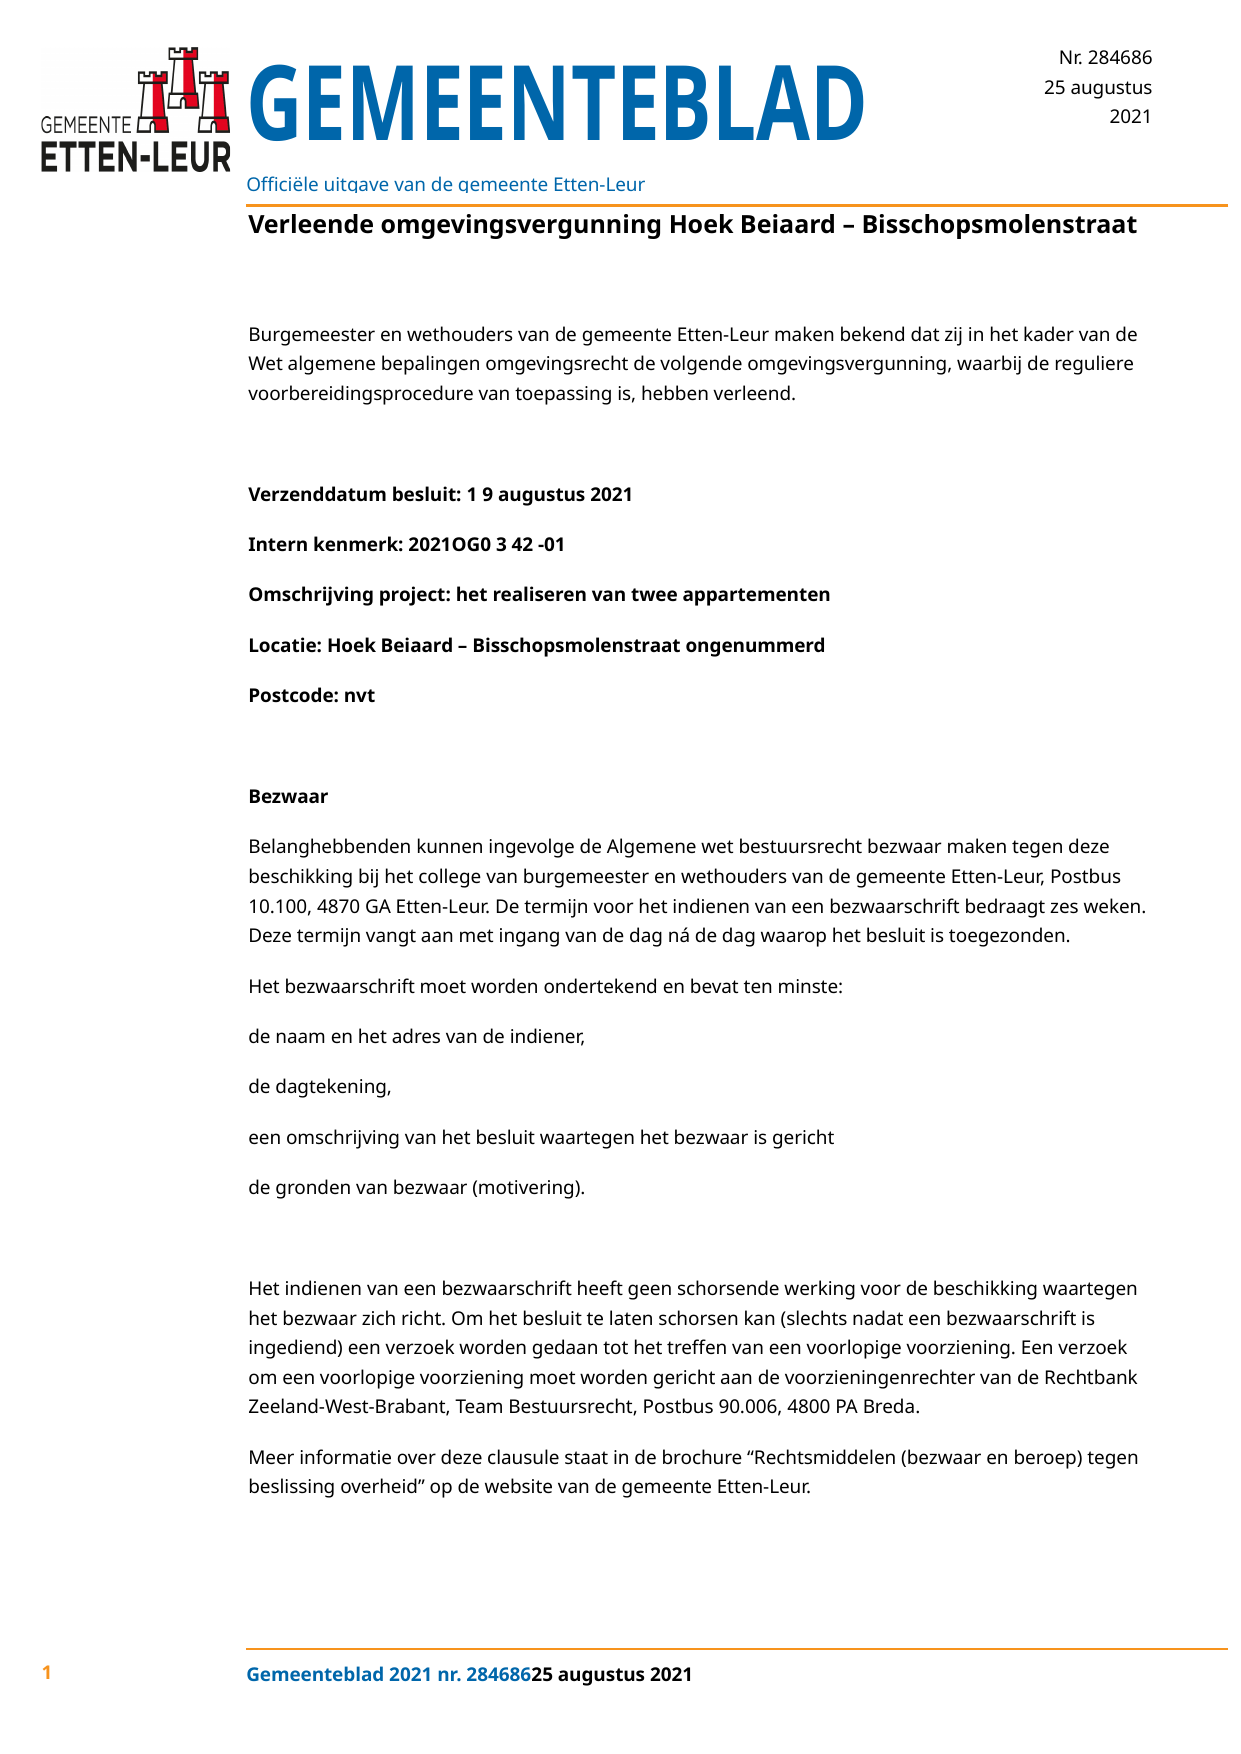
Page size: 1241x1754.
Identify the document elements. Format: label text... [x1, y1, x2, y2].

text de gronden van bezwaar (motivering). [248, 1174, 1152, 1200]
text Verzenddatum besluit: 1 9 augustus 2021 [248, 481, 1152, 506]
text Omschrijving project: het realiseren van twee appartementen [248, 582, 1152, 607]
text Locatie: Hoek Beiaard – Bisschopsmolenstraat ongenummerd [248, 632, 1152, 658]
text Burgemeester en wethouders van de gemeente Etten-Leur maken bekend dat zij in het kader van de Wet algemene bepalingen omgevingsrecht de volgende omgevingsvergunning, waarbij de reguliere voorbereidingsprocedure van toepassing is, hebben verleend. [248, 321, 1152, 406]
text Intern kenmerk: 2021OG0 3 42 -01 [248, 531, 1152, 557]
picture [41, 47, 231, 172]
text de naam en het adres van de indiener, [248, 1023, 1152, 1049]
text Belanghebbenden kunnen ingevolge de Algemene wet bestuursrecht bezwaar maken tegen deze beschikking bij het college van burgemeester en wethouders van de gemeente Etten-Leur, Postbus 10.100, 4870 GA Etten-Leur. De termijn voor het indienen van een bezwaarschrift bedraagt zes weken. Deze termijn vangt aan met ingang van de dag ná de dag waarop het besluit is toegezonden. [248, 834, 1152, 948]
text Postcode: nvt [248, 682, 1152, 708]
text Verleende omgevingsvergunning Hoek Beiaard – Bisschopsmolenstraat [248, 207, 1152, 241]
text een omschrijving van het besluit waartegen het bezwaar is gericht [248, 1124, 1152, 1150]
text de dagtekening, [248, 1074, 1152, 1099]
text Bezwaar [248, 783, 1152, 809]
text Het indienen van een bezwaarschrift heeft geen schorsende werking voor de beschikking waartegen het bezwaar zich richt. Om het besluit te laten schorsen kan (slechts nadat een bezwaarschrift is ingediend) een verzoek worden gedaan tot het treffen van een voorlopige voorziening. Een verzoek om een voorlopige voorziening moet worden gericht aan de voorzieningenrechter van de Rechtbank Zeeland-West-Brabant, Team Bestuursrecht, Postbus 90.006, 4800 PA Breda. [248, 1275, 1152, 1419]
text Meer informatie over deze clausule staat in de brochure “Rechtsmiddelen (bezwaar en beroep) tegen beslissing overheid” op de website van de gemeente Etten-Leur. [248, 1444, 1152, 1499]
text Het bezwaarschrift moet worden ondertekend en bevat ten minste: [248, 973, 1152, 998]
